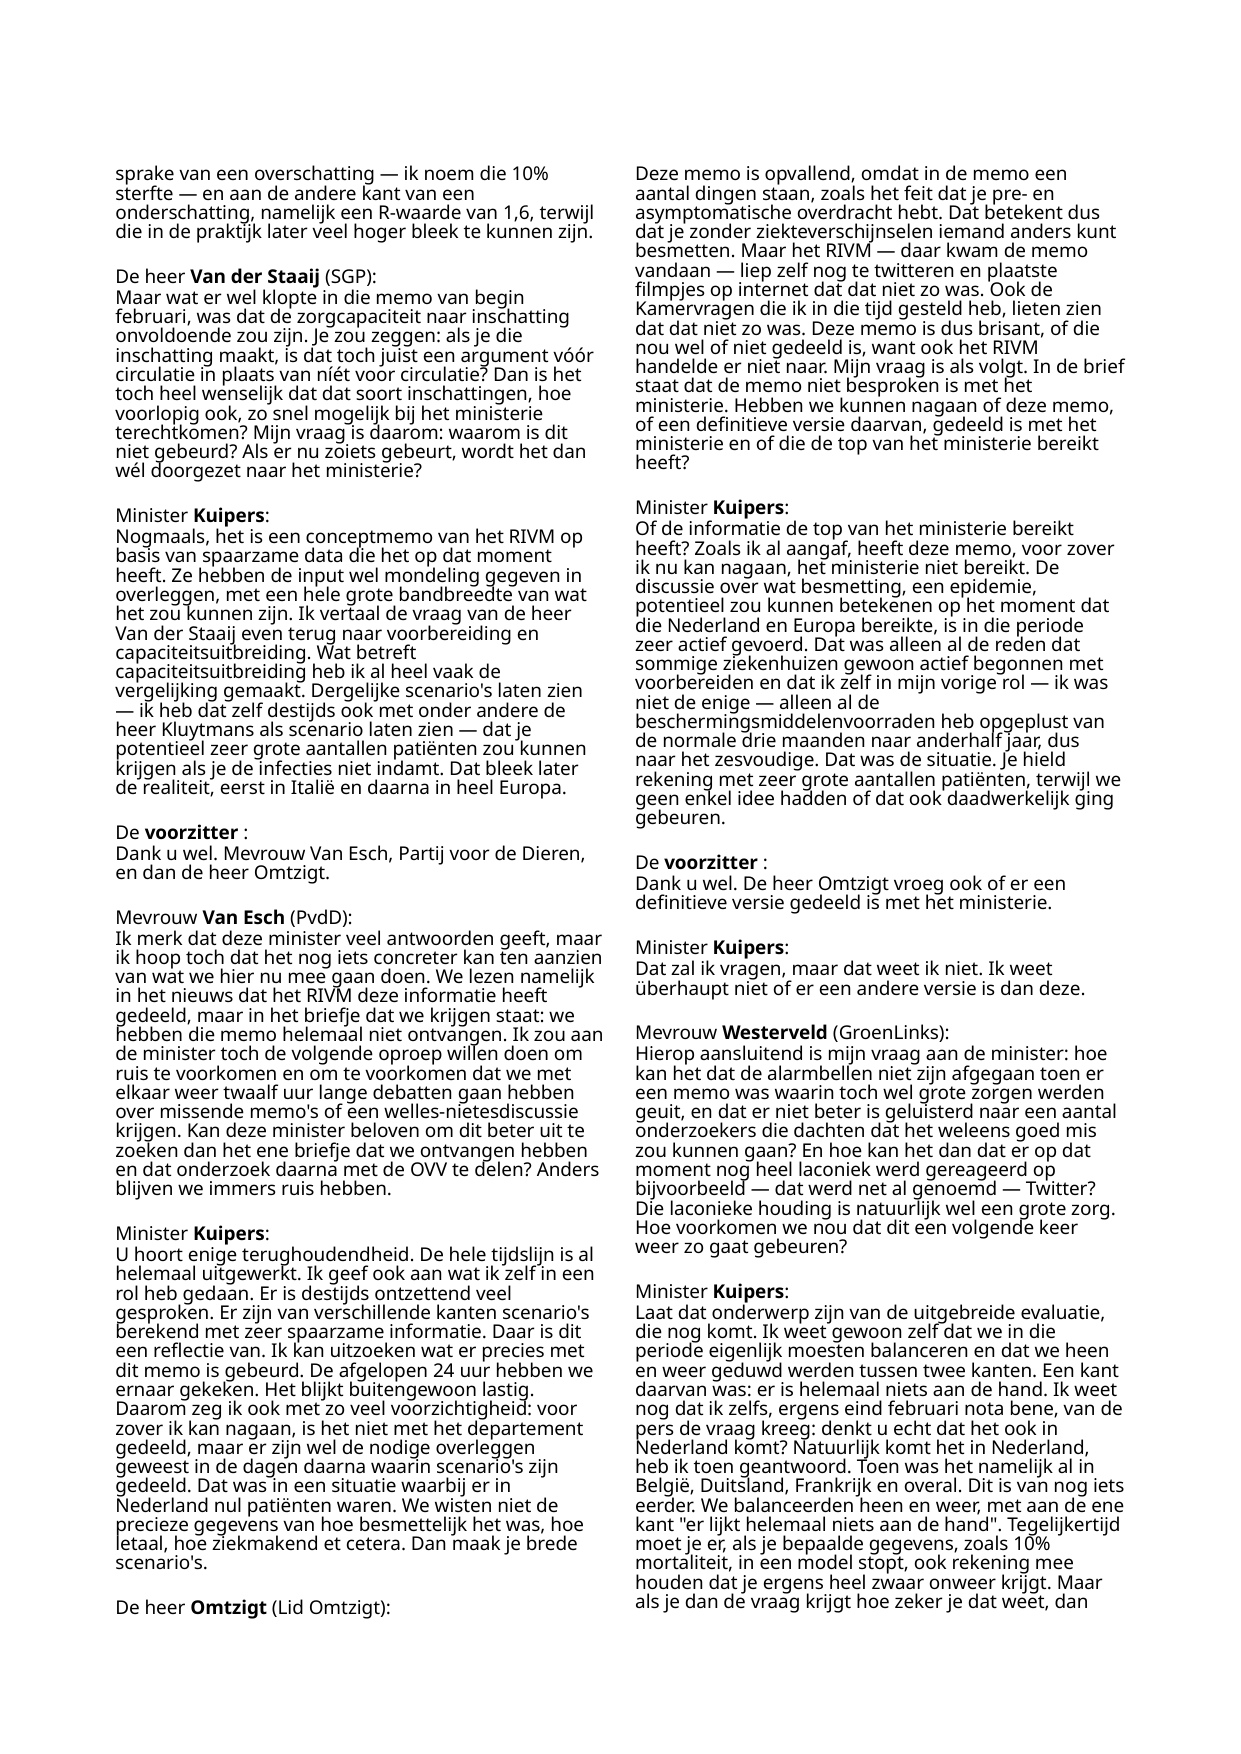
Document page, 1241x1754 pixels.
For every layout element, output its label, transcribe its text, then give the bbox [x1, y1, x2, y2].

text Minister Kuipers: [115, 502, 605, 528]
text Maar wat er wel klopte in die memo van begin februari, was dat de zorgcapaciteit naar inschatting onvoldoende zou zijn. Je zou zeggen: als je die inschatting maakt, is dat toch juist een argument vóór circulatie in plaats van níét voor circulatie? Dan is het toch heel wenselijk dat dat soort inschattingen, hoe voorlopig ook, zo snel mogelijk bij het ministerie terechtkomen? Mijn vraag is daarom: waarom is dit niet gebeurd? Als er nu zoiets gebeurt, wordt het dan wél doorgezet naar het ministerie? [115, 289, 605, 482]
text Minister Kuipers: [115, 1220, 605, 1246]
text Mevrouw Westerveld (GroenLinks): [635, 1019, 1125, 1045]
text Deze memo is opvallend, omdat in de memo een aantal dingen staan, zoals het feit dat je pre- en asymptomatische overdracht hebt. Dat betekent dus dat je zonder ziekteverschijnselen iemand anders kunt besmetten. Maar het RIVM — daar kwam de memo vandaan — liep zelf nog te twitteren en plaatste filmpjes op internet dat dat niet zo was. Ook de Kamervragen die ik in die tijd gesteld heb, lieten zien dat dat niet zo was. Deze memo is dus brisant, of die nou wel of niet gedeeld is, want ook het RIVM handelde er niet naar. Mijn vraag is als volgt. In de brief staat dat de memo niet besproken is met het ministerie. Hebben we kunnen nagaan of deze memo, of een definitieve versie daarvan, gedeeld is met het ministerie en of die de top van het ministerie bereikt heeft? [635, 165, 1125, 474]
text Mevrouw Van Esch (PvdD): [115, 904, 605, 930]
text Nogmaals, het is een conceptmemo van het RIVM op basis van spaarzame data die het op dat moment heeft. Ze hebben de input wel mondeling gegeven in overleggen, met een hele grote bandbreedte van wat het zou kunnen zijn. Ik vertaal de vraag van de heer Van der Staaij even terug naar voorbereiding en capaciteitsuitbreiding. Wat betreft capaciteitsuitbreiding heb ik al heel vaak de vergelijking gemaakt. Dergelijke scenario's laten zien — ik heb dat zelf destijds ook met onder andere de heer Kluytmans als scenario laten zien — dat je potentieel zeer grote aantallen patiënten zou kunnen krijgen als je de infecties niet indamt. Dat bleek later de realiteit, eerst in Italië en daarna in heel Europa. [115, 528, 605, 798]
text De voorzitter : [115, 819, 605, 844]
text Dank u wel. De heer Omtzigt vroeg ook of er een definitieve versie gedeeld is met het ministerie. [635, 875, 1125, 914]
text Ik merk dat deze minister veel antwoorden geeft, maar ik hoop toch dat het nog iets concreter kan ten aanzien van wat we hier nu mee gaan doen. We lezen namelijk in het nieuws dat het RIVM deze informatie heeft gedeeld, maar in het briefje dat we krijgen staat: we hebben die memo helemaal niet ontvangen. Ik zou aan de minister toch de volgende oproep willen doen om ruis te voorkomen en om te voorkomen dat we met elkaar weer twaalf uur lange debatten gaan hebben over missende memo's of een welles-nietesdiscussie krijgen. Kan deze minister beloven om dit beter uit te zoeken dan het ene briefje dat we ontvangen hebben en dat onderzoek daarna met de OVV te delen? Anders blijven we immers ruis hebben. [115, 930, 605, 1199]
text Dat zal ik vragen, maar dat weet ik niet. Ik weet überhaupt niet of er een andere versie is dan deze. [635, 960, 1125, 999]
text Of de informatie de top van het ministerie bereikt heeft? Zoals ik al aangaf, heeft deze memo, voor zover ik nu kan nagaan, het ministerie niet bereikt. De discussie over wat besmetting, een epidemie, potentieel zou kunnen betekenen op het moment dat die Nederland en Europa bereikte, is in die periode zeer actief gevoerd. Dat was alleen al de reden dat sommige ziekenhuizen gewoon actief begonnen met voorbereiden en dat ik zelf in mijn vorige rol — ik was niet de enige — alleen al de beschermingsmiddelenvoorraden heb opgeplust van de normale drie maanden naar anderhalf jaar, dus naar het zesvoudige. Dat was de situatie. Je hield rekening met zeer grote aantallen patiënten, terwijl we geen enkel idee hadden of dat ook daadwerkelijk ging gebeuren. [635, 520, 1125, 828]
text U hoort enige terughoudendheid. De hele tijdslijn is al helemaal uitgewerkt. Ik geef ook aan wat ik zelf in een rol heb gedaan. Er is destijds ontzettend veel gesproken. Er zijn van verschillende kanten scenario's berekend met zeer spaarzame informatie. Daar is dit een reflectie van. Ik kan uitzoeken wat er precies met dit memo is gebeurd. De afgelopen 24 uur hebben we ernaar gekeken. Het blijkt buitengewoon lastig. Daarom zeg ik ook met zo veel voorzichtigheid: voor zover ik kan nagaan, is het niet met het departement gedeeld, maar er zijn wel de nodige overleggen geweest in de dagen daarna waarin scenario's zijn gedeeld. Dat was in een situatie waarbij er in Nederland nul patiënten waren. We wisten niet de precieze gegevens van hoe besmettelijk het was, hoe letaal, hoe ziekmakend et cetera. Dan maak je brede scenario's. [115, 1246, 605, 1574]
text Minister Kuipers: [635, 1278, 1125, 1304]
text Hierop aansluitend is mijn vraag aan de minister: hoe kan het dat de alarmbellen niet zijn afgegaan toen er een memo was waarin toch wel grote zorgen werden geuit, en dat er niet beter is geluisterd naar een aantal onderzoekers die dachten dat het weleens goed mis zou kunnen gaan? En hoe kan het dan dat er op dat moment nog heel laconiek werd gereageerd op bijvoorbeeld — dat werd net al genoemd — Twitter? Die laconieke houding is natuurlijk wel een grote zorg. Hoe voorkomen we nou dat dit een volgende keer weer zo gaat gebeuren? [635, 1045, 1125, 1257]
text Minister Kuipers: [635, 934, 1125, 960]
text sprake van een overschatting — ik noem die 10% sterfte — en aan de andere kant van een onderschatting, namelijk een R-waarde van 1,6, terwijl die in de praktijk later veel hoger bleek te kunnen zijn. [115, 165, 605, 242]
text De heer Van der Staaij (SGP): [115, 263, 605, 289]
text Dank u wel. Mevrouw Van Esch, Partij voor de Dieren, en dan de heer Omtzigt. [115, 844, 605, 883]
text De voorzitter : [635, 849, 1125, 875]
text Minister Kuipers: [635, 494, 1125, 520]
text Laat dat onderwerp zijn van de uitgebreide evaluatie, die nog komt. Ik weet gewoon zelf dat we in die periode eigenlijk moesten balanceren en dat we heen en weer geduwd werden tussen twee kanten. Een kant daarvan was: er is helemaal niets aan de hand. Ik weet nog dat ik zelfs, ergens eind februari nota bene, van de pers de vraag kreeg: denkt u echt dat het ook in Nederland komt? Natuurlijk komt het in Nederland, heb ik toen geantwoord. Toen was het namelijk al in België, Duitsland, Frankrijk en overal. Dit is van nog iets eerder. We balanceerden heen en weer, met aan de ene kant "er lijkt helemaal niets aan de hand". Tegelijkertijd moet je er, als je bepaalde gegevens, zoals 10% mortaliteit, in een model stopt, ook rekening mee houden dat je ergens heel zwaar onweer krijgt. Maar als je dan de vraag krijgt hoe zeker je dat weet, dan [635, 1304, 1125, 1612]
text De heer Omtzigt (Lid Omtzigt): [115, 1594, 605, 1620]
